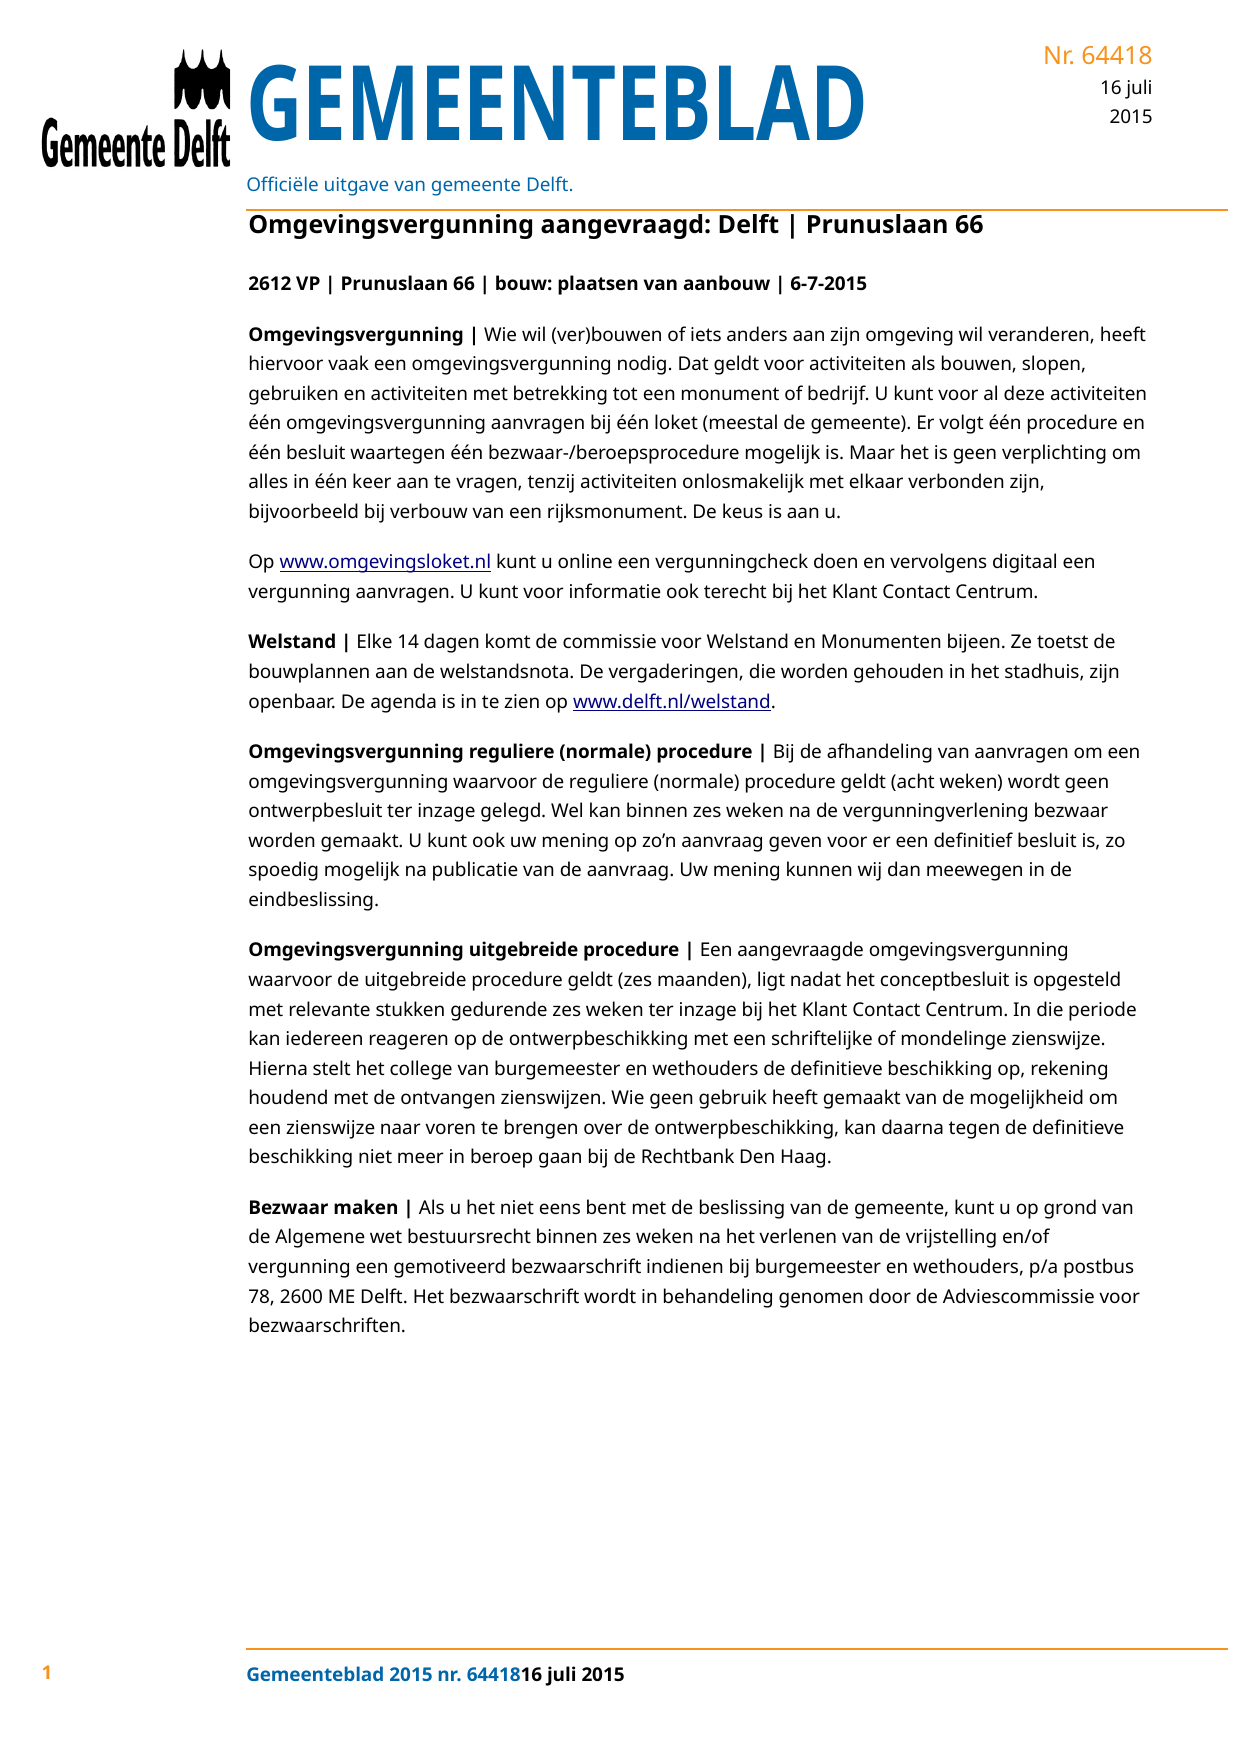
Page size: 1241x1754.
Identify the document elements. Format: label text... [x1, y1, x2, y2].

text 2612 VP | Prunuslaan 66 | bouw: plaatsen van aanbouw | 6-7-2015 [248, 270, 1152, 296]
text Omgevingsvergunning reguliere (normale) procedure | Bij de afhandeling van aanvragen om een omgevingsvergunning waarvoor de reguliere (normale) procedure geldt (acht weken) wordt geen ontwerpbesluit ter inzage gelegd. Wel kan binnen zes weken na de vergunningverlening bezwaar worden gemaakt. U kunt ook uw mening op zo’n aanvraag geven voor er een definitief besluit is, zo spoedig mogelijk na publicatie van de aanvraag. Uw mening kunnen wij dan meewegen in de eindbeslissing. [248, 738, 1152, 912]
text Welstand | Elke 14 dagen komt de commissie voor Welstand en Monumenten bijeen. Ze toetst de bouwplannen aan de welstandsnota. De vergaderingen, die worden gehouden in het stadhuis, zijn openbaar. De agenda is in te zien op www.delft.nl/welstand. [248, 629, 1152, 713]
text Omgevingsvergunning aangevraagd: Delft | Prunuslaan 66 [248, 211, 1152, 241]
picture [41, 47, 231, 172]
text Omgevingsvergunning | Wie wil (ver)bouwen of iets anders aan zijn omgeving wil veranderen, heeft hiervoor vaak een omgevingsvergunning nodig. Dat geldt voor activiteiten als bouwen, slopen, gebruiken en activiteiten met betrekking tot een monument of bedrijf. U kunt voor al deze activiteiten één omgevingsvergunning aanvragen bij één loket (meestal de gemeente). Er volgt één procedure en één besluit waartegen één bezwaar-/beroepsprocedure mogelijk is. Maar het is geen verplichting om alles in één keer aan te vragen, tenzij activiteiten onlosmakelijk met elkaar verbonden zijn, bijvoorbeeld bij verbouw van een rijksmonument. De keus is aan u. [248, 321, 1152, 524]
text Bezwaar maken | Als u het niet eens bent met de beslissing van de gemeente, kunt u op grond van de Algemene wet bestuursrecht binnen zes weken na het verlenen van de vrijstelling en/of vergunning een gemotiveerd bezwaarschrift indienen bij burgemeester en wethouders, p/a postbus 78, 2600 ME Delft. Het bezwaarschrift wordt in behandeling genomen door de Adviescommissie voor bezwaarschriften. [248, 1194, 1152, 1338]
text Omgevingsvergunning uitgebreide procedure | Een aangevraagde omgevingsvergunning waarvoor de uitgebreide procedure geldt (zes maanden), ligt nadat het conceptbesluit is opgesteld met relevante stukken gedurende zes weken ter inzage bij het Klant Contact Centrum. In die periode kan iedereen reageren op de ontwerpbeschikking met een schriftelijke of mondelinge zienswijze. Hierna stelt het college van burgemeester en wethouders de definitieve beschikking op, rekening houdend met de ontvangen zienswijzen. Wie geen gebruik heeft gemaakt van de mogelijkheid om een zienswijze naar voren te brengen over de ontwerpbeschikking, kan daarna tegen de definitieve beschikking niet meer in beroep gaan bij de Rechtbank Den Haag. [248, 937, 1152, 1169]
text Op www.omgevingsloket.nl kunt u online een vergunningcheck doen en vervolgens digitaal een vergunning aanvragen. U kunt voor informatie ook terecht bij het Klant Contact Centrum. [248, 549, 1152, 604]
